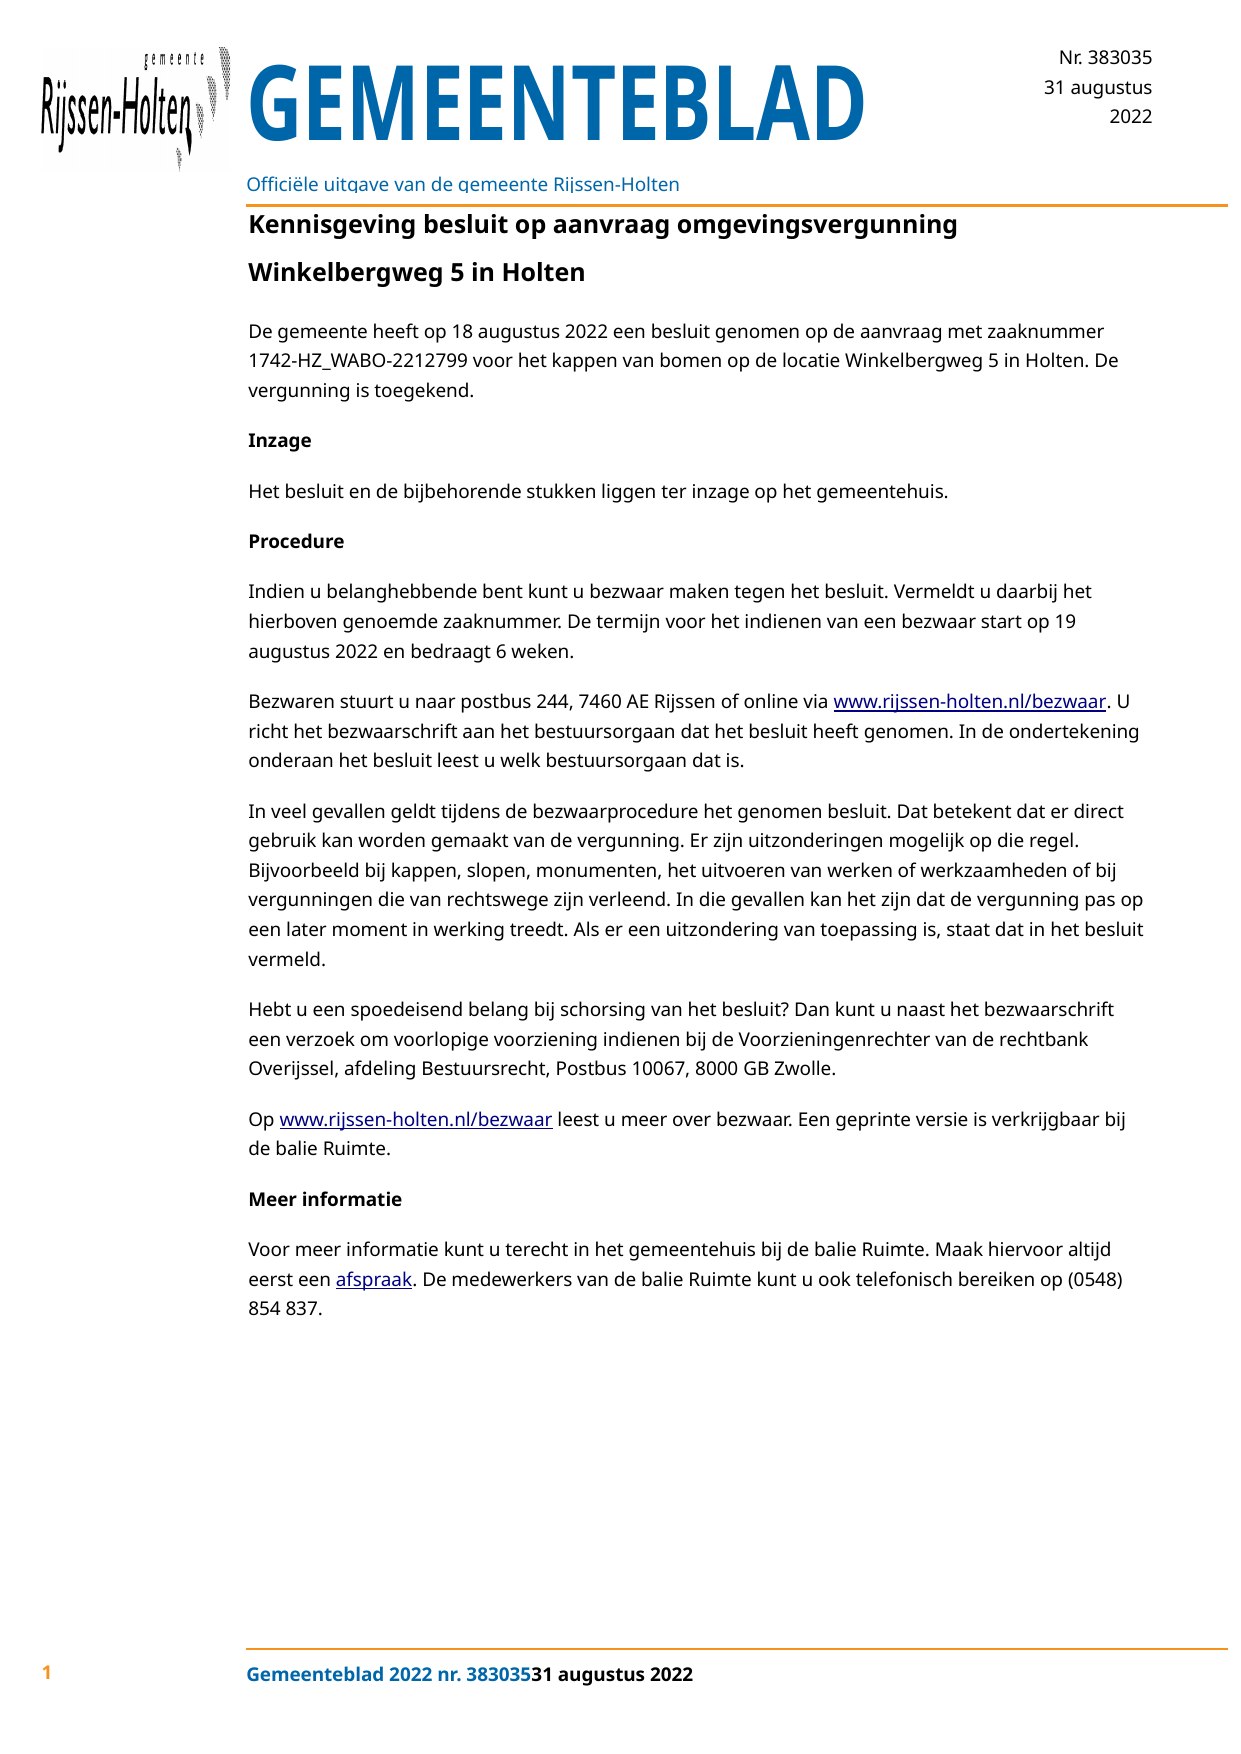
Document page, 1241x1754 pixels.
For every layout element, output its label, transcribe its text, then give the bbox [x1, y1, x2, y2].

text Kennisgeving besluit op aanvraag omgevingsvergunning Winkelbergweg 5 in Holten [248, 207, 1152, 288]
text In veel gevallen geldt tijdens de bezwaarprocedure het genomen besluit. Dat betekent dat er direct gebruik kan worden gemaakt van de vergunning. Er zijn uitzonderingen mogelijk op die regel. Bijvoorbeeld bij kappen, slopen, monumenten, het uitvoeren van werken of werkzaamheden of bij vergunningen die van rechtswege zijn verleend. In die gevallen kan het zijn dat de vergunning pas op een later moment in werking treedt. Als er een uitzondering van toepassing is, staat dat in het besluit vermeld. [248, 798, 1152, 972]
text Op www.rijssen-holten.nl/bezwaar leest u meer over bezwaar. Een geprinte versie is verkrijgbaar bij de balie Ruimte. [248, 1106, 1152, 1161]
text Hebt u een spoedeisend belang bij schorsing van het besluit? Dan kunt u naast het bezwaarschrift een verzoek om voorlopige voorziening indienen bij de Voorzieningenrechter van de rechtbank Overijssel, afdeling Bestuursrecht, Postbus 10067, 8000 GB Zwolle. [248, 996, 1152, 1081]
picture [41, 47, 231, 172]
text Procedure [248, 528, 1152, 554]
text Voor meer informatie kunt u terecht in het gemeentehuis bij de balie Ruimte. Maak hiervoor altijd eerst een afspraak. De medewerkers van de balie Ruimte kunt u ook telefonisch bereiken op (0548) 854 837. [248, 1236, 1152, 1321]
text Meer informatie [248, 1186, 1152, 1212]
text De gemeente heeft op 18 augustus 2022 een besluit genomen op de aanvraag met zaaknummer 1742-HZ_WABO-2212799 voor het kappen van bomen op de locatie Winkelbergweg 5 in Holten. De vergunning is toegekend. [248, 318, 1152, 403]
text Inzage [248, 427, 1152, 453]
text Het besluit en de bijbehorende stukken liggen ter inzage op het gemeentehuis. [248, 478, 1152, 504]
text Indien u belanghebbende bent kunt u bezwaar maken tegen het besluit. Vermeldt u daarbij het hierboven genoemde zaaknummer. De termijn voor het indienen van een bezwaar start op 19 augustus 2022 en bedraagt 6 weken. [248, 579, 1152, 664]
text Bezwaren stuurt u naar postbus 244, 7460 AE Rijssen of online via www.rijssen-holten.nl/bezwaar. U richt het bezwaarschrift aan het bestuursorgaan dat het besluit heeft genomen. In de ondertekening onderaan het besluit leest u welk bestuursorgaan dat is. [248, 688, 1152, 773]
